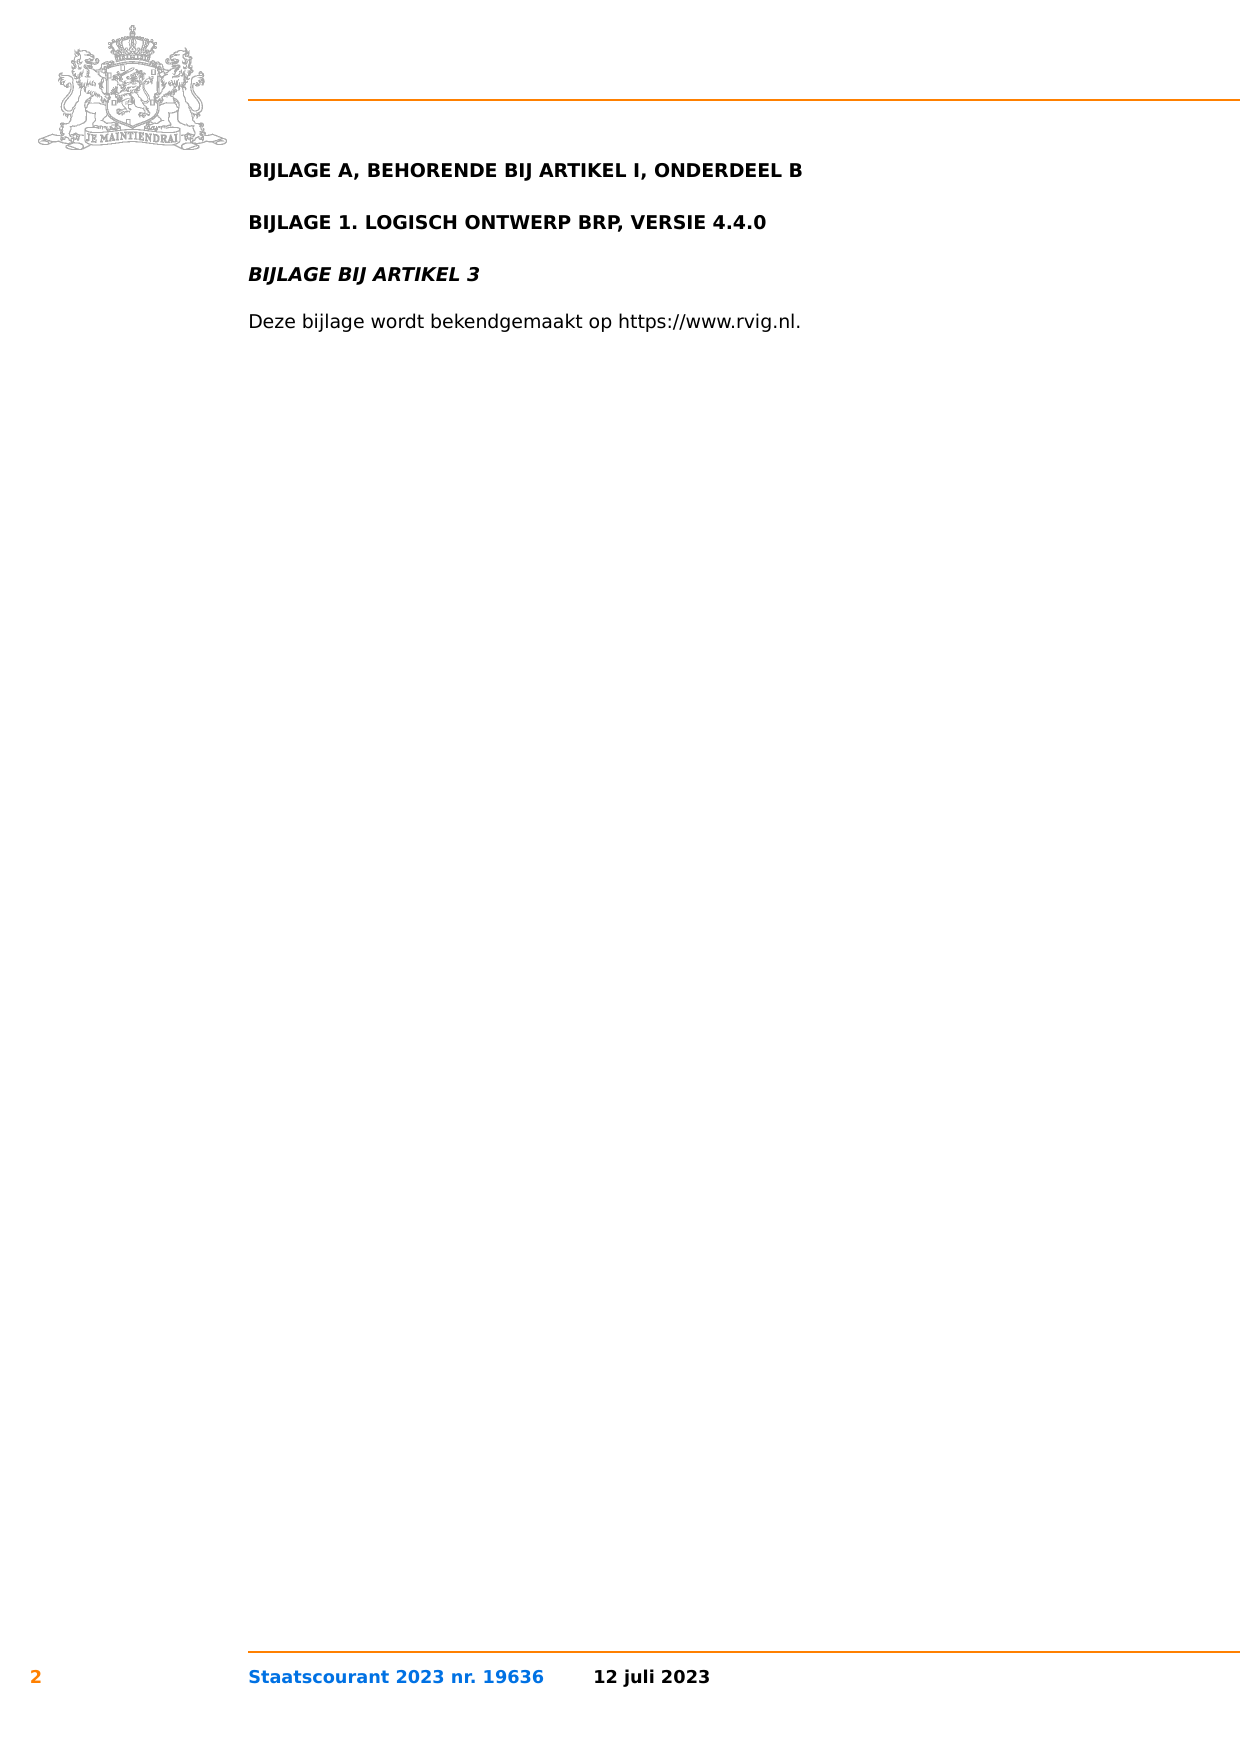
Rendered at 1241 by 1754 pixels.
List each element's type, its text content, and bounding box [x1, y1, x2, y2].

text Deze bijlage wordt bekendgemaakt op https://www.rvig.nl. [248, 311, 1163, 333]
subtitle BIJLAGE A, BEHORENDE BIJ ARTIKEL I, ONDERDEEL B [248, 160, 1163, 182]
picture [38, 25, 227, 150]
subtitle BIJLAGE BIJ ARTIKEL 3 [248, 264, 1163, 286]
subtitle BIJLAGE 1. LOGISCH ONTWERP BRP, VERSIE 4.4.0 [248, 212, 1163, 234]
